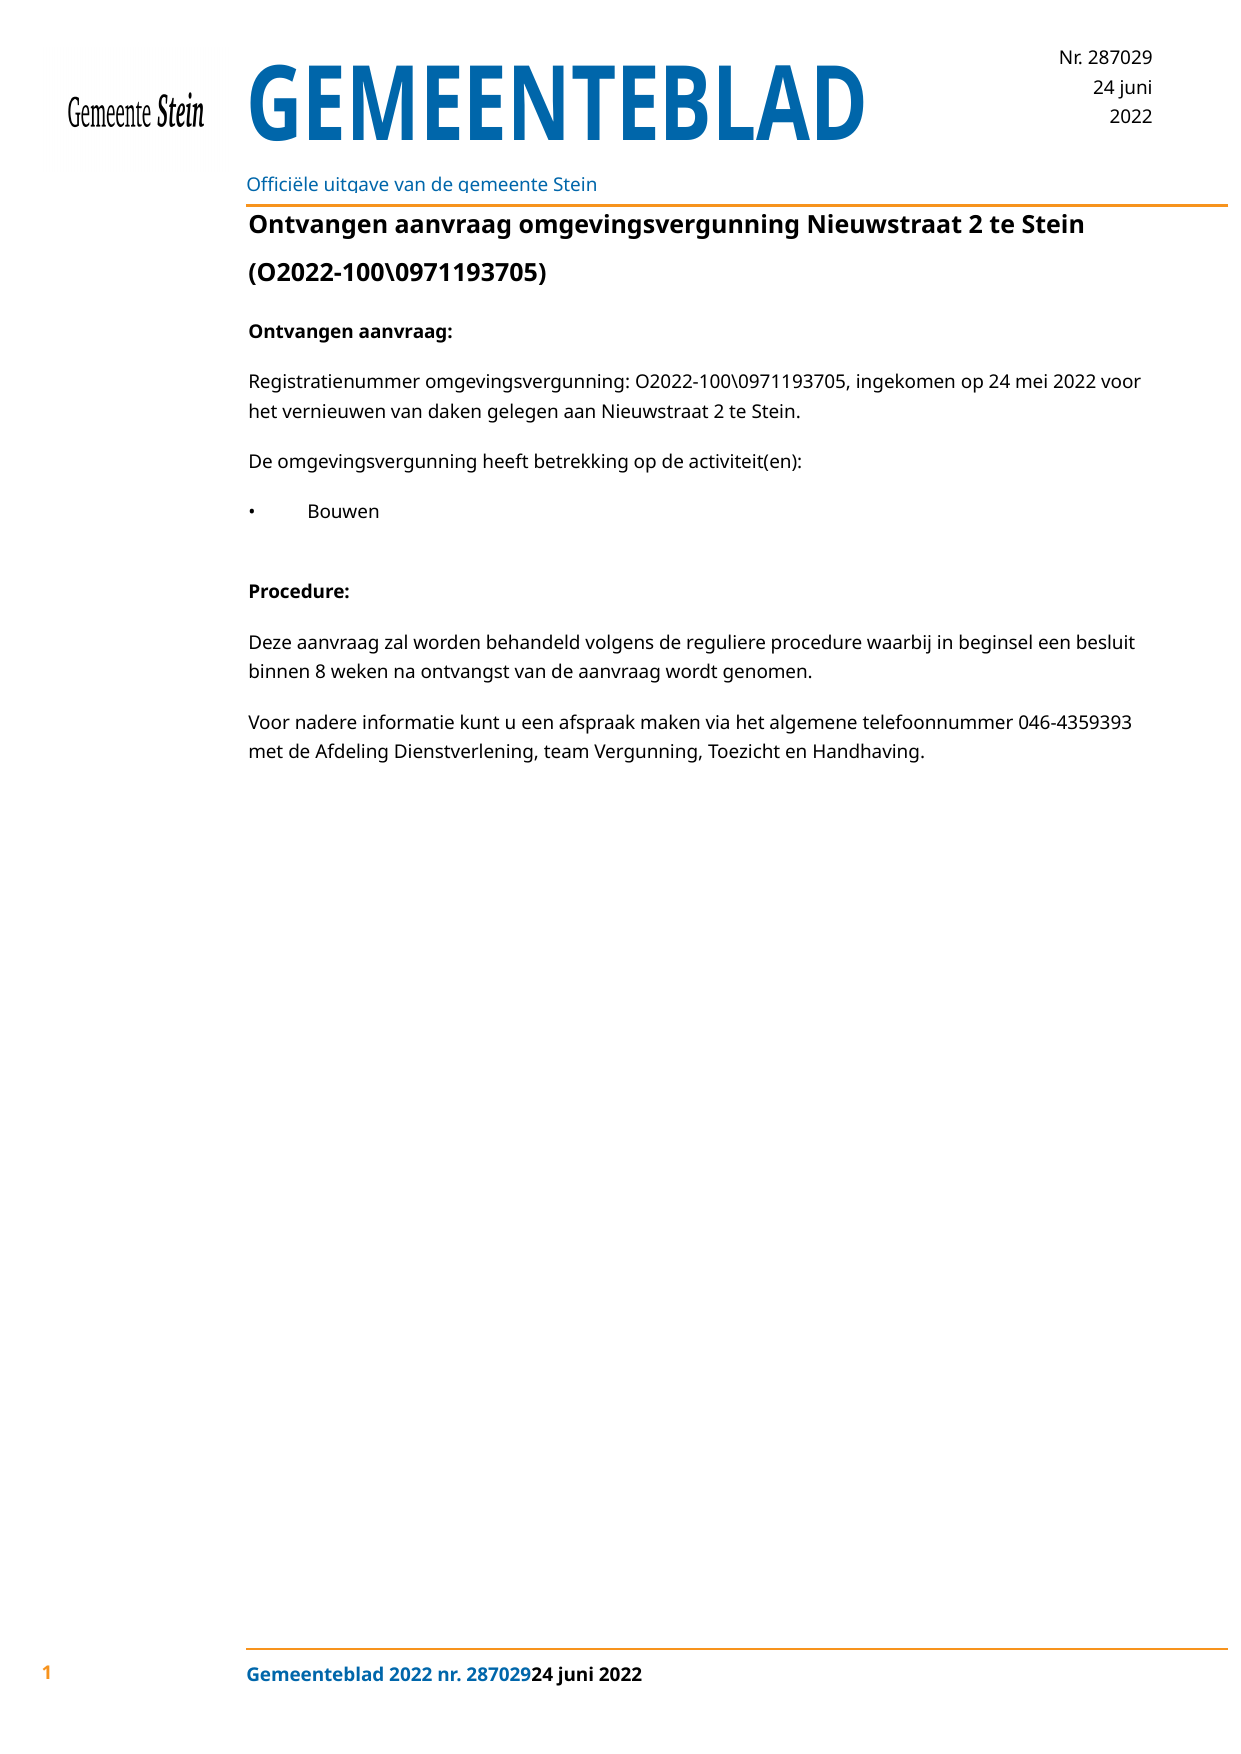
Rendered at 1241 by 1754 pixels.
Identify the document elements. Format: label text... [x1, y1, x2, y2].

text Registratienummer omgevingsvergunning: O2022-100\0971193705, ingekomen op 24 mei 2022 voor het vernieuwen van daken gelegen aan Nieuwstraat 2 te Stein. [248, 368, 1152, 424]
text Procedure: [248, 579, 1152, 604]
text Deze aanvraag zal worden behandeld volgens de reguliere procedure waarbij in beginsel een besluit binnen 8 weken na ontvangst van de aanvraag wordt genomen. [248, 629, 1152, 684]
picture [41, 47, 231, 172]
text Ontvangen aanvraag omgevingsvergunning Nieuwstraat 2 te Stein (O2022-100\0971193705) [248, 207, 1152, 288]
text De omgevingsvergunning heeft betrekking op de activiteit(en): [248, 448, 1152, 474]
text Voor nadere informatie kunt u een afspraak maken via het algemene telefoonnummer 046-4359393 met de Afdeling Dienstverlening, team Vergunning, Toezicht en Handhaving. [248, 709, 1152, 764]
text Ontvangen aanvraag: [248, 318, 1152, 344]
list Bouwen [248, 499, 1152, 524]
